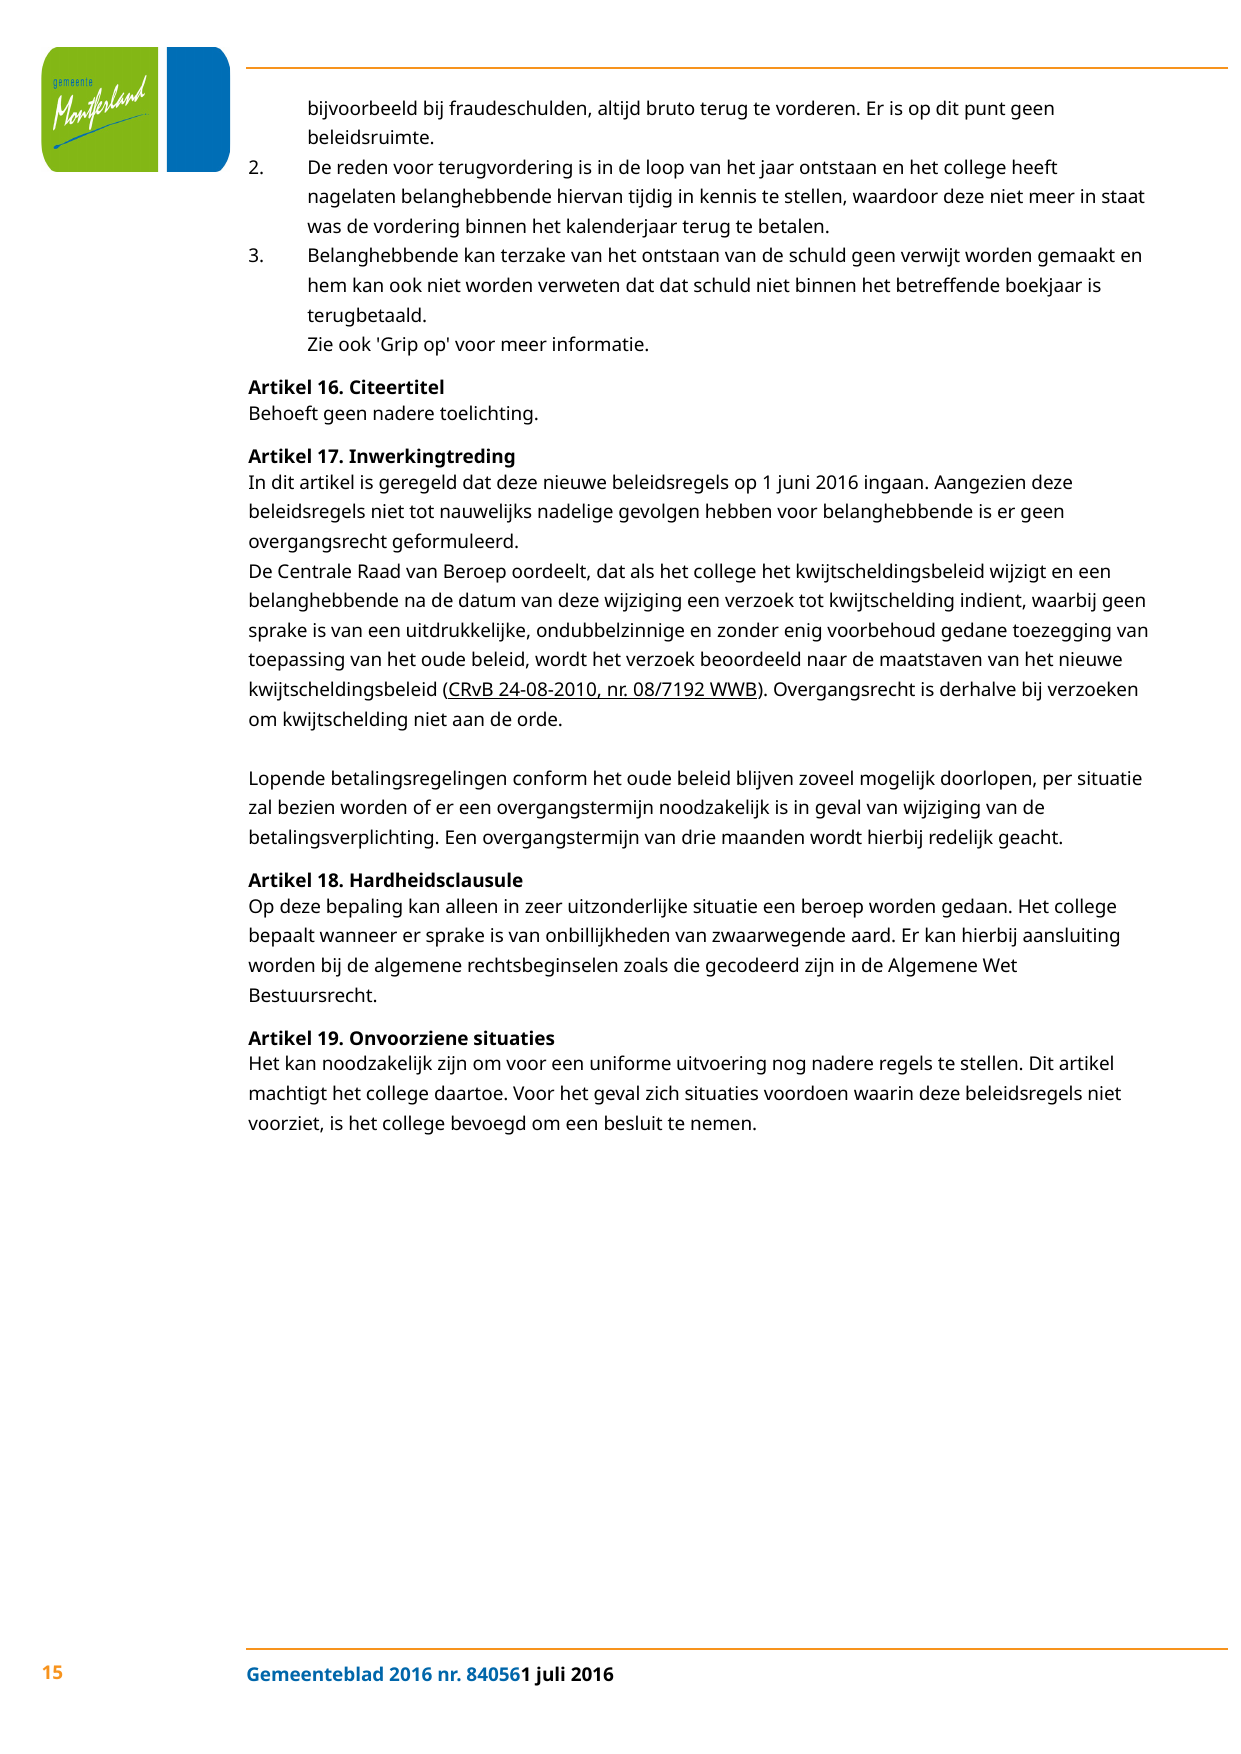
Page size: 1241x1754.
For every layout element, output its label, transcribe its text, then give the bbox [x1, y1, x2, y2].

text In dit artikel is geregeld dat deze nieuwe beleidsregels op 1 juni 2016 ingaan. Aangezien deze beleidsregels niet tot nauwelijks nadelige gevolgen hebben voor belanghebbende is er geen overgangsrecht geformuleerd. [248, 469, 1152, 554]
list De reden voor terugvordering is in de loop van het jaar ontstaan en het college heeft nagelaten belanghebbende hiervan tijdig in kennis te stellen, waardoor deze niet meer in staat was de vordering binnen het kalenderjaar terug te betalen. [248, 154, 1152, 239]
text Artikel 17. Inwerkingtreding [248, 443, 1152, 469]
text Lopende betalingsregelingen conform het oude beleid blijven zoveel mogelijk doorlopen, per situatie zal bezien worden of er een overgangstermijn noodzakelijk is in geval van wijziging van de betalingsverplichting. Een overgangstermijn van drie maanden wordt hierbij redelijk geacht. [248, 765, 1152, 850]
text Op deze bepaling kan alleen in zeer uitzonderlijke situatie een beroep worden gedaan. Het college bepaalt wanneer er sprake is van onbillijkheden van zwaarwegende aard. Er kan hierbij aansluiting worden bij de algemene rechtsbeginselen zoals die gecodeerd zijn in de Algemene Wet Bestuursrecht. [248, 893, 1152, 1007]
list bijvoorbeeld bij fraudeschulden, altijd bruto terug te vorderen. Er is op dit punt geen beleidsruimte. [248, 95, 1152, 150]
text Behoeft geen nadere toelichting. [248, 400, 1152, 426]
text De Centrale Raad van Beroep oordeelt, dat als het college het kwijtscheldingsbeleid wijzigt en een belanghebbende na de datum van deze wijziging een verzoek tot kwijtschelding indient, waarbij geen sprake is van een uitdrukkelijke, ondubbelzinnige en zonder enig voorbehoud gedane toezegging van toepassing van het oude beleid, wordt het verzoek beoordeeld naar de maatstaven van het nieuwe kwijtscheldingsbeleid (CRvB 24-08-2010, nr. 08/7192 WWB). Overgangsrecht is derhalve bij verzoeken om kwijtschelding niet aan de orde. [248, 558, 1152, 732]
text Artikel 19. Onvoorziene situaties [248, 1025, 1152, 1051]
picture [41, 47, 231, 172]
text Artikel 16. Citeertitel [248, 374, 1152, 400]
text Artikel 18. Hardheidsclausule [248, 867, 1152, 893]
text Het kan noodzakelijk zijn om voor een uniforme uitvoering nog nadere regels te stellen. Dit artikel machtigt het college daartoe. Voor het geval zich situaties voordoen waarin deze beleidsregels niet voorziet, is het college bevoegd om een besluit te nemen. [248, 1051, 1152, 1136]
list Belanghebbende kan terzake van het ontstaan van de schuld geen verwijt worden gemaakt en hem kan ook niet worden verweten dat dat schuld niet binnen het betreffende boekjaar is terugbetaald. [248, 243, 1152, 328]
list Zie ook 'Grip op' voor meer informatie. [248, 331, 1152, 357]
